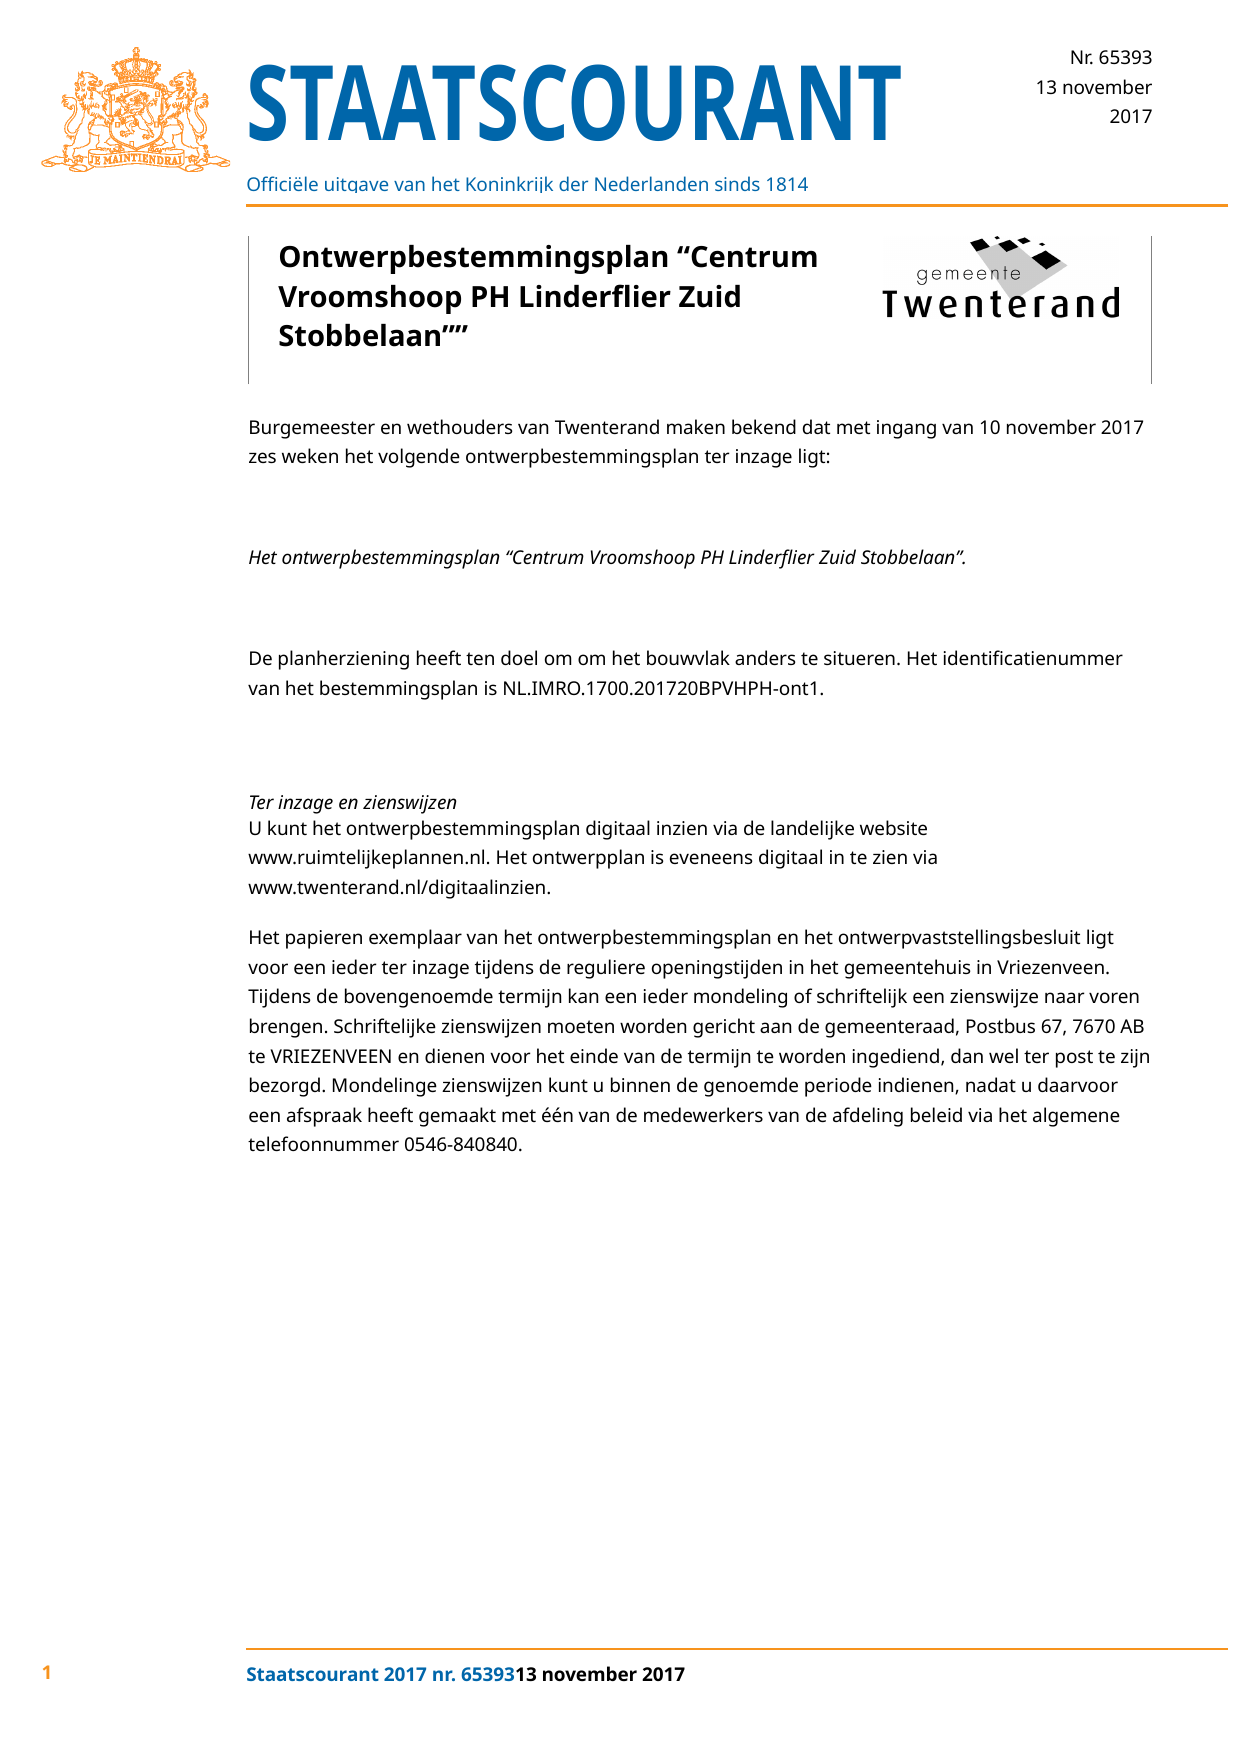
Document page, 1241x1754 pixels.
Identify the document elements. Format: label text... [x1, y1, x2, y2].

text De planherziening heeft ten doel om om het bouwvlak anders te situeren. Het identificatienummer van het bestemmingsplan is NL.IMRO.1700.201720BPVHPH-ont1. [248, 645, 1152, 701]
text U kunt het ontwerpbestemmingsplan digitaal inzien via de landelijke website www.ruimtelijkeplannen.nl. Het ontwerpplan is eveneens digitaal in te zien via www.twenterand.nl/digitaalinzien. [248, 815, 1152, 900]
text Ter inzage en zienswijzen [248, 789, 1152, 815]
picture [41, 47, 231, 172]
picture [882, 236, 1119, 319]
text Het papieren exemplaar van het ontwerpbestemmingsplan en het ontwerpvaststellingsbesluit ligt voor een ieder ter inzage tijdens de reguliere openingstijden in het gemeentehuis in Vriezenveen. Tijdens de bovengenoemde termijn kan een ieder mondeling of schriftelijk een zienswijze naar voren brengen. Schriftelijke zienswijzen moeten worden gericht aan de gemeenteraad, Postbus 67, 7670 AB te VRIEZENVEEN en dienen voor het einde van de termijn te worden ingediend, dan wel ter post te zijn bezorgd. Mondelinge zienswijzen kunt u binnen de genoemde periode indienen, nadat u daarvoor een afspraak heeft gemaakt met één van de medewerkers van de afdeling beleid via het algemene telefoonnummer 0546-840840. [248, 924, 1152, 1157]
text Het ontwerpbestemmingsplan “Centrum Vroomshoop PH Linderflier Zuid Stobbelaan”. [248, 544, 1152, 570]
table_header [850, 236, 1151, 384]
table_header Ontwerpbestemmingsplan “Centrum Vroomshoop PH Linderflier Zuid Stobbelaan”” [249, 236, 850, 384]
text Burgemeester en wethouders van Twenterand maken bekend dat met ingang van 10 november 2017 zes weken het volgende ontwerpbestemmingsplan ter inzage ligt: [248, 414, 1152, 469]
